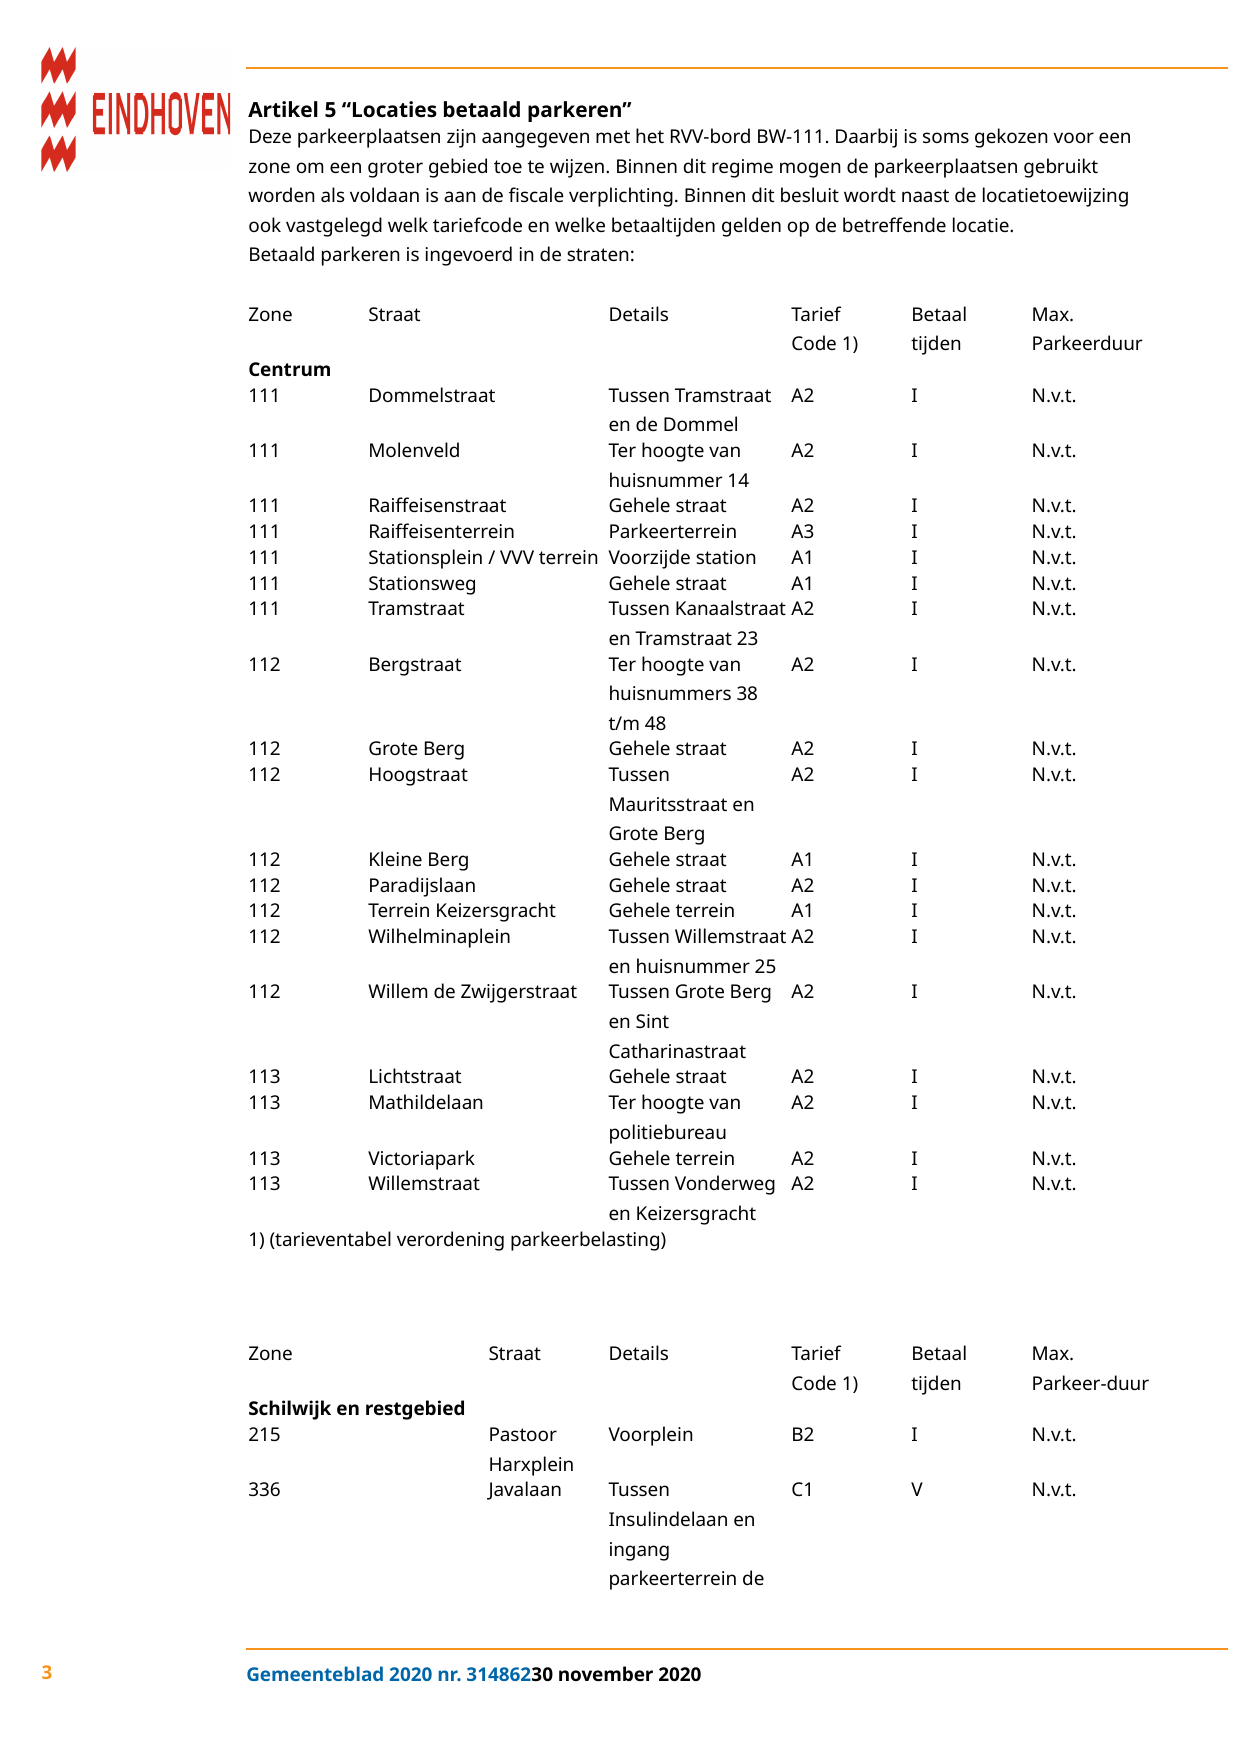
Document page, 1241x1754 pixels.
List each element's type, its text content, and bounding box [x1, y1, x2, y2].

table_cell Tramstraat [368, 595, 608, 651]
text Betaald parkeren is ingevoerd in de straten: [248, 242, 1152, 267]
table_cell N.v.t. [1031, 1089, 1152, 1145]
table_cell N.v.t. [1031, 1170, 1152, 1226]
table_cell I [911, 872, 1031, 898]
table_cell 336 [248, 1477, 488, 1591]
table_cell Paradijslaan [368, 872, 608, 898]
table_cell I [911, 437, 1031, 492]
table_cell A1 [791, 570, 911, 595]
table_cell 111 [248, 382, 368, 437]
table_cell N.v.t. [1031, 544, 1152, 570]
table_cell I [911, 979, 1031, 1064]
table_cell 111 [248, 570, 368, 595]
table_cell I [911, 493, 1031, 518]
table_cell Molenveld [368, 437, 608, 492]
table_cell Betaal tijden [911, 1340, 1031, 1396]
table_cell A2 [791, 872, 911, 898]
table_cell Wilhelminaplein [368, 924, 608, 979]
table_cell 112 [248, 898, 368, 923]
table_cell 113 [248, 1089, 368, 1145]
table_cell N.v.t. [1031, 651, 1152, 736]
table_cell 112 [248, 736, 368, 761]
table_cell N.v.t. [1031, 761, 1152, 846]
table_cell Gehele terrein [608, 898, 791, 923]
table_cell C1 [791, 1477, 911, 1591]
table_cell A2 [791, 924, 911, 979]
table_cell Willemstraat [368, 1170, 608, 1226]
table_cell N.v.t. [1031, 570, 1152, 595]
table_cell 113 [248, 1170, 368, 1226]
table_cell I [911, 761, 1031, 846]
table_cell Raiffeisenterrein [368, 518, 608, 544]
table_cell N.v.t. [1031, 979, 1152, 1064]
table_cell I [911, 1421, 1031, 1477]
table_cell Zone [248, 1340, 488, 1396]
table_cell N.v.t. [1031, 872, 1152, 898]
table_cell Centrum [248, 356, 1152, 382]
table_cell Terrein Keizersgracht [368, 898, 608, 923]
table_cell A1 [791, 898, 911, 923]
table_cell 112 [248, 924, 368, 979]
table_cell A2 [791, 493, 911, 518]
table_cell 215 [248, 1421, 488, 1477]
table_cell 111 [248, 437, 368, 492]
table_header Straat [368, 301, 608, 356]
table_header Zone [248, 301, 368, 356]
table_cell 113 [248, 1064, 368, 1089]
table_cell Tussen Kanaalstraat en Tramstraat 23 [608, 595, 791, 651]
table_cell N.v.t. [1031, 898, 1152, 923]
table_cell 112 [248, 872, 368, 898]
table_cell I [911, 595, 1031, 651]
table_cell I [911, 898, 1031, 923]
table_cell 112 [248, 651, 368, 736]
table_cell Gehele straat [608, 570, 791, 595]
table_cell 112 [248, 979, 368, 1064]
table_cell Ter hoogte van huisnummers 38 t/m 48 [608, 651, 791, 736]
table_cell I [911, 924, 1031, 979]
table_cell Voorplein [608, 1421, 791, 1477]
table_cell N.v.t. [1031, 1064, 1152, 1089]
table_cell A2 [791, 651, 911, 736]
table_cell Dommelstraat [368, 382, 608, 437]
table_header Tarief Code 1) [791, 301, 911, 356]
table_cell 112 [248, 846, 368, 872]
table_cell A2 [791, 979, 911, 1064]
table_cell I [911, 846, 1031, 872]
table_cell A3 [791, 518, 911, 544]
table_cell Kleine Berg [368, 846, 608, 872]
table_cell N.v.t. [1031, 595, 1152, 651]
table_cell V [911, 1477, 1031, 1591]
table_cell I [911, 736, 1031, 761]
text Artikel 5 “Locaties betaald parkeren” [248, 95, 1152, 123]
table_cell A2 [791, 1089, 911, 1145]
table_cell Grote Berg [368, 736, 608, 761]
table_cell Lichtstraat [368, 1064, 608, 1089]
table_cell I [911, 382, 1031, 437]
table_cell N.v.t. [1031, 846, 1152, 872]
table_cell I [911, 1145, 1031, 1170]
table_cell I [911, 1064, 1031, 1089]
table_cell I [911, 1089, 1031, 1145]
table_cell A2 [791, 736, 911, 761]
table_cell Tussen Mauritsstraat en Grote Berg [608, 761, 791, 846]
table_cell 111 [248, 518, 368, 544]
table_cell 111 [248, 595, 368, 651]
table_cell I [911, 518, 1031, 544]
table_cell Tarief Code 1) [791, 1340, 911, 1396]
table_cell Details [608, 1340, 791, 1396]
table_cell Pastoor Harxplein [488, 1421, 608, 1477]
table_cell A2 [791, 1145, 911, 1170]
table_cell N.v.t. [1031, 1477, 1152, 1591]
table_cell 112 [248, 761, 368, 846]
table_cell Gehele terrein [608, 1145, 791, 1170]
table_cell Stationsplein / VVV terrein [368, 544, 608, 570]
table_cell N.v.t. [1031, 493, 1152, 518]
table_cell I [911, 544, 1031, 570]
table_cell N.v.t. [1031, 1145, 1152, 1170]
table_cell Mathildelaan [368, 1089, 608, 1145]
table_cell N.v.t. [1031, 924, 1152, 979]
table_cell Tussen Grote Berg en Sint Catharinastraat [608, 979, 791, 1064]
table_cell B2 [791, 1421, 911, 1477]
table_cell 111 [248, 544, 368, 570]
table_cell Willem de Zwijgerstraat [368, 979, 608, 1064]
table_cell A2 [791, 437, 911, 492]
table_cell A2 [791, 595, 911, 651]
table_cell Straat [488, 1340, 608, 1396]
table_cell Ter hoogte van huisnummer 14 [608, 437, 791, 492]
table_cell Gehele straat [608, 736, 791, 761]
table_cell 1) (tarieventabel verordening parkeerbelasting) [248, 1226, 1152, 1340]
table_cell Stationsweg [368, 570, 608, 595]
table_cell Tussen Willemstraat en huisnummer 25 [608, 924, 791, 979]
table_header Betaal tijden [911, 301, 1031, 356]
table_cell I [911, 651, 1031, 736]
table_cell N.v.t. [1031, 518, 1152, 544]
table_header Max. Parkeerduur [1031, 301, 1152, 356]
table_cell Javalaan [488, 1477, 608, 1591]
table_cell Voorzijde station [608, 544, 791, 570]
table_cell Gehele straat [608, 1064, 791, 1089]
table_cell Schilwijk en restgebied [248, 1396, 1152, 1421]
table_cell Gehele straat [608, 493, 791, 518]
table_cell Gehele straat [608, 872, 791, 898]
table_cell Raiffeisenstraat [368, 493, 608, 518]
table_cell N.v.t. [1031, 382, 1152, 437]
table_cell N.v.t. [1031, 437, 1152, 492]
table_header Details [608, 301, 791, 356]
table_cell I [911, 1170, 1031, 1226]
table_cell A1 [791, 846, 911, 872]
table_cell 111 [248, 493, 368, 518]
table_cell Victoriapark [368, 1145, 608, 1170]
table_cell I [911, 570, 1031, 595]
table_cell Bergstraat [368, 651, 608, 736]
table_cell A2 [791, 1064, 911, 1089]
table_cell Hoogstraat [368, 761, 608, 846]
table_cell A2 [791, 1170, 911, 1226]
table_cell A2 [791, 761, 911, 846]
table_cell Max. Parkeer-duur [1031, 1340, 1152, 1396]
table_cell Tussen Insulindelaan en ingang parkeerterrein de [608, 1477, 791, 1591]
table_cell N.v.t. [1031, 1421, 1152, 1477]
table_cell Tussen Vonderweg en Keizersgracht [608, 1170, 791, 1226]
table_cell Parkeerterrein [608, 518, 791, 544]
table_cell Ter hoogte van politiebureau [608, 1089, 791, 1145]
table_cell A2 [791, 382, 911, 437]
table_cell N.v.t. [1031, 736, 1152, 761]
table_cell Tussen Tramstraat en de Dommel [608, 382, 791, 437]
table_cell A1 [791, 544, 911, 570]
table_cell Gehele straat [608, 846, 791, 872]
picture [41, 47, 231, 172]
table_cell 113 [248, 1145, 368, 1170]
text Deze parkeerplaatsen zijn aangegeven met het RVV-bord BW-111. Daarbij is soms gekozen voor een zone om een groter gebied toe te wijzen. Binnen dit regime mogen de parkeerplaatsen gebruikt worden als voldaan is aan de fiscale verplichting. Binnen dit besluit wordt naast de locatietoewijzing ook vastgelegd welk tariefcode en welke betaaltijden gelden op de betreffende locatie. [248, 123, 1152, 238]
